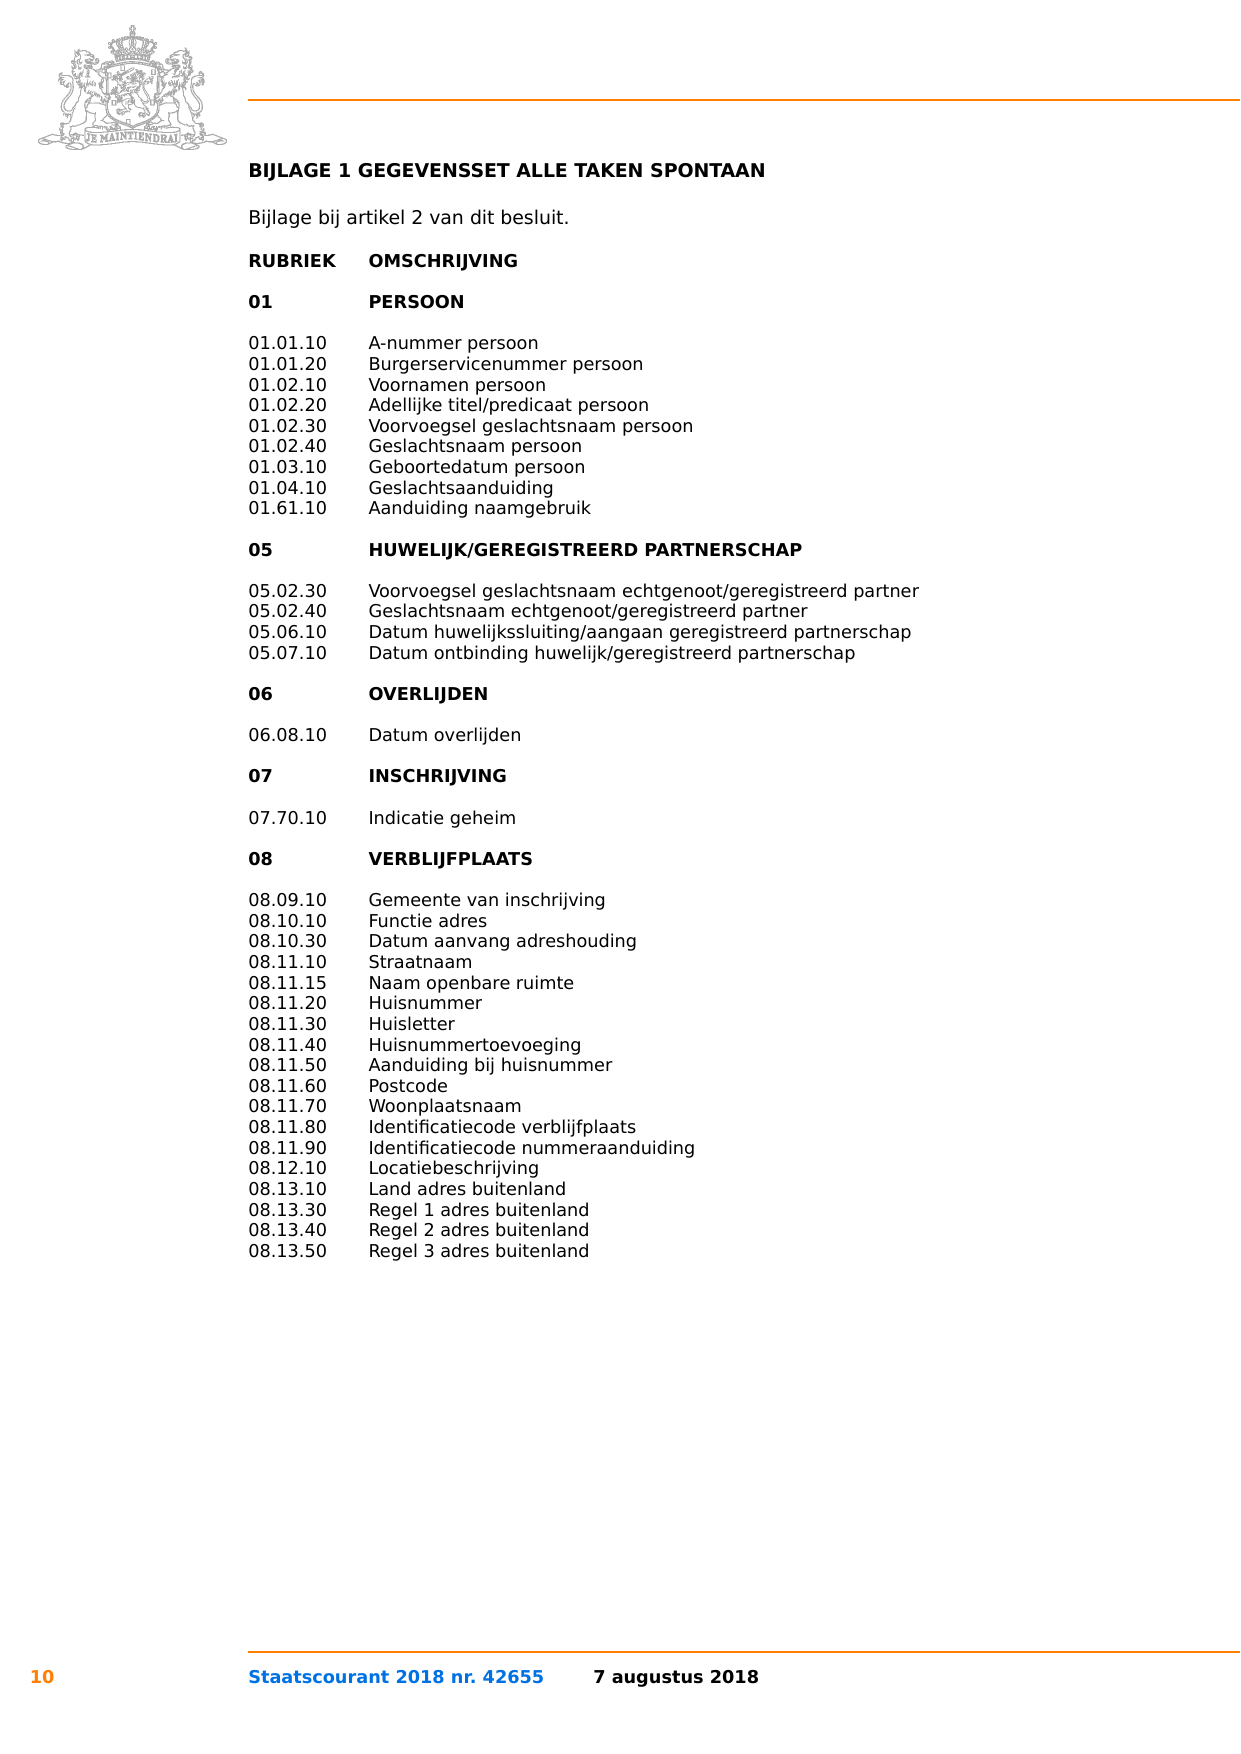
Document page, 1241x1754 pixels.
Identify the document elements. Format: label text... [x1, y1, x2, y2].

table_cell [248, 560, 362, 581]
subtitle BIJLAGE 1 GEGEVENSSET ALLE TAKEN SPONTAAN [248, 160, 1163, 182]
table_cell PERSOON [363, 292, 1163, 313]
table_cell Datum huwelijkssluiting/aangaan geregistreerd partnerschap [363, 622, 1163, 643]
table_cell 08.11.15 [248, 973, 362, 993]
table_cell 05.06.10 [248, 622, 362, 643]
table_cell 08.11.60 [248, 1076, 362, 1096]
table_cell Land adres buitenland [363, 1179, 1163, 1199]
table_cell 05.02.40 [248, 601, 362, 622]
table_cell Huisletter [363, 1014, 1163, 1034]
table_cell Geboortedatum persoon [363, 457, 1163, 478]
table_cell [248, 271, 362, 292]
table_cell OVERLIJDEN [363, 684, 1163, 704]
table_cell [363, 787, 1163, 808]
table_cell [248, 870, 362, 890]
table_cell 08.11.10 [248, 952, 362, 973]
table_cell Voorvoegsel geslachtsnaam persoon [363, 416, 1163, 436]
table_cell [363, 870, 1163, 890]
table_cell 08.11.70 [248, 1096, 362, 1117]
table_cell 08.11.80 [248, 1117, 362, 1138]
table_cell [363, 746, 1163, 766]
table_header RUBRIEK [248, 251, 362, 271]
table_cell INSCHRIJVING [363, 766, 1163, 787]
table_cell Indicatie geheim [363, 808, 1163, 828]
table_cell [248, 313, 362, 333]
table_cell 08.13.10 [248, 1179, 362, 1199]
table_cell Straatnaam [363, 952, 1163, 973]
table_header OMSCHRIJVING [363, 251, 1163, 271]
table_cell Identificatiecode verblijfplaats [363, 1117, 1163, 1138]
table_cell 08 [248, 849, 362, 869]
table_cell 08.09.10 [248, 890, 362, 911]
picture [38, 25, 227, 150]
table_cell 05 [248, 540, 362, 560]
table_cell HUWELIJK/GEREGISTREERD PARTNERSCHAP [363, 540, 1163, 560]
table_cell Aanduiding naamgebruik [363, 498, 1163, 519]
table_cell 08.10.30 [248, 931, 362, 952]
table_cell [248, 663, 362, 684]
table_cell [363, 705, 1163, 725]
table_cell 01.61.10 [248, 498, 362, 519]
table_cell 08.11.30 [248, 1014, 362, 1034]
table_cell Datum ontbinding huwelijk/geregistreerd partnerschap [363, 643, 1163, 663]
table_cell Huisnummertoevoeging [363, 1035, 1163, 1055]
table_cell 01.01.20 [248, 354, 362, 374]
table_cell Huisnummer [363, 993, 1163, 1014]
table_cell [363, 271, 1163, 292]
table_cell Geslachtsnaam echtgenoot/geregistreerd partner [363, 601, 1163, 622]
table_cell [248, 828, 362, 849]
table_cell 01.01.10 [248, 333, 362, 354]
table_cell 06.08.10 [248, 725, 362, 746]
table_cell 08.10.10 [248, 911, 362, 931]
table_cell [363, 663, 1163, 684]
table_cell 05.07.10 [248, 643, 362, 663]
table_cell 08.13.50 [248, 1241, 362, 1261]
table_cell A-nummer persoon [363, 333, 1163, 354]
table_cell Naam openbare ruimte [363, 973, 1163, 993]
table_cell 01.04.10 [248, 478, 362, 498]
table_cell 08.11.90 [248, 1138, 362, 1158]
table_cell 06 [248, 684, 362, 704]
table_cell Adellijke titel/predicaat persoon [363, 395, 1163, 416]
table_cell 08.12.10 [248, 1158, 362, 1179]
text Bijlage bij artikel 2 van dit besluit. [248, 207, 1163, 229]
table_cell 01.03.10 [248, 457, 362, 478]
table_cell [363, 560, 1163, 581]
table_cell [363, 519, 1163, 539]
table_cell Voorvoegsel geslachtsnaam echtgenoot/geregistreerd partner [363, 581, 1163, 601]
table_cell Geslachtsaanduiding [363, 478, 1163, 498]
table_cell [363, 828, 1163, 849]
table_cell 07.70.10 [248, 808, 362, 828]
table_cell [248, 519, 362, 539]
table_cell 01.02.20 [248, 395, 362, 416]
table_cell Geslachtsnaam persoon [363, 436, 1163, 457]
table_cell 05.02.30 [248, 581, 362, 601]
table_cell 08.11.20 [248, 993, 362, 1014]
table_cell Identificatiecode nummeraanduiding [363, 1138, 1163, 1158]
table_cell Woonplaatsnaam [363, 1096, 1163, 1117]
table_cell Aanduiding bij huisnummer [363, 1055, 1163, 1076]
table_cell [248, 746, 362, 766]
table_cell 01.02.10 [248, 375, 362, 395]
table_cell Functie adres [363, 911, 1163, 931]
table_cell Postcode [363, 1076, 1163, 1096]
table_cell 01.02.40 [248, 436, 362, 457]
table_cell 08.13.40 [248, 1220, 362, 1241]
table_cell Burgerservicenummer persoon [363, 354, 1163, 374]
table_cell VERBLIJFPLAATS [363, 849, 1163, 869]
table_cell 01 [248, 292, 362, 313]
table_cell [363, 313, 1163, 333]
table_cell Gemeente van inschrijving [363, 890, 1163, 911]
table_cell Locatiebeschrijving [363, 1158, 1163, 1179]
table_cell 08.13.30 [248, 1200, 362, 1220]
table_cell Regel 2 adres buitenland [363, 1220, 1163, 1241]
table_cell Voornamen persoon [363, 375, 1163, 395]
table_cell [248, 705, 362, 725]
table_cell Datum aanvang adreshouding [363, 931, 1163, 952]
table_cell 08.11.50 [248, 1055, 362, 1076]
table_cell 08.11.40 [248, 1035, 362, 1055]
table_cell 07 [248, 766, 362, 787]
table_cell Regel 3 adres buitenland [363, 1241, 1163, 1261]
table_cell [248, 787, 362, 808]
table_cell Regel 1 adres buitenland [363, 1200, 1163, 1220]
table_cell 01.02.30 [248, 416, 362, 436]
table_cell Datum overlijden [363, 725, 1163, 746]
